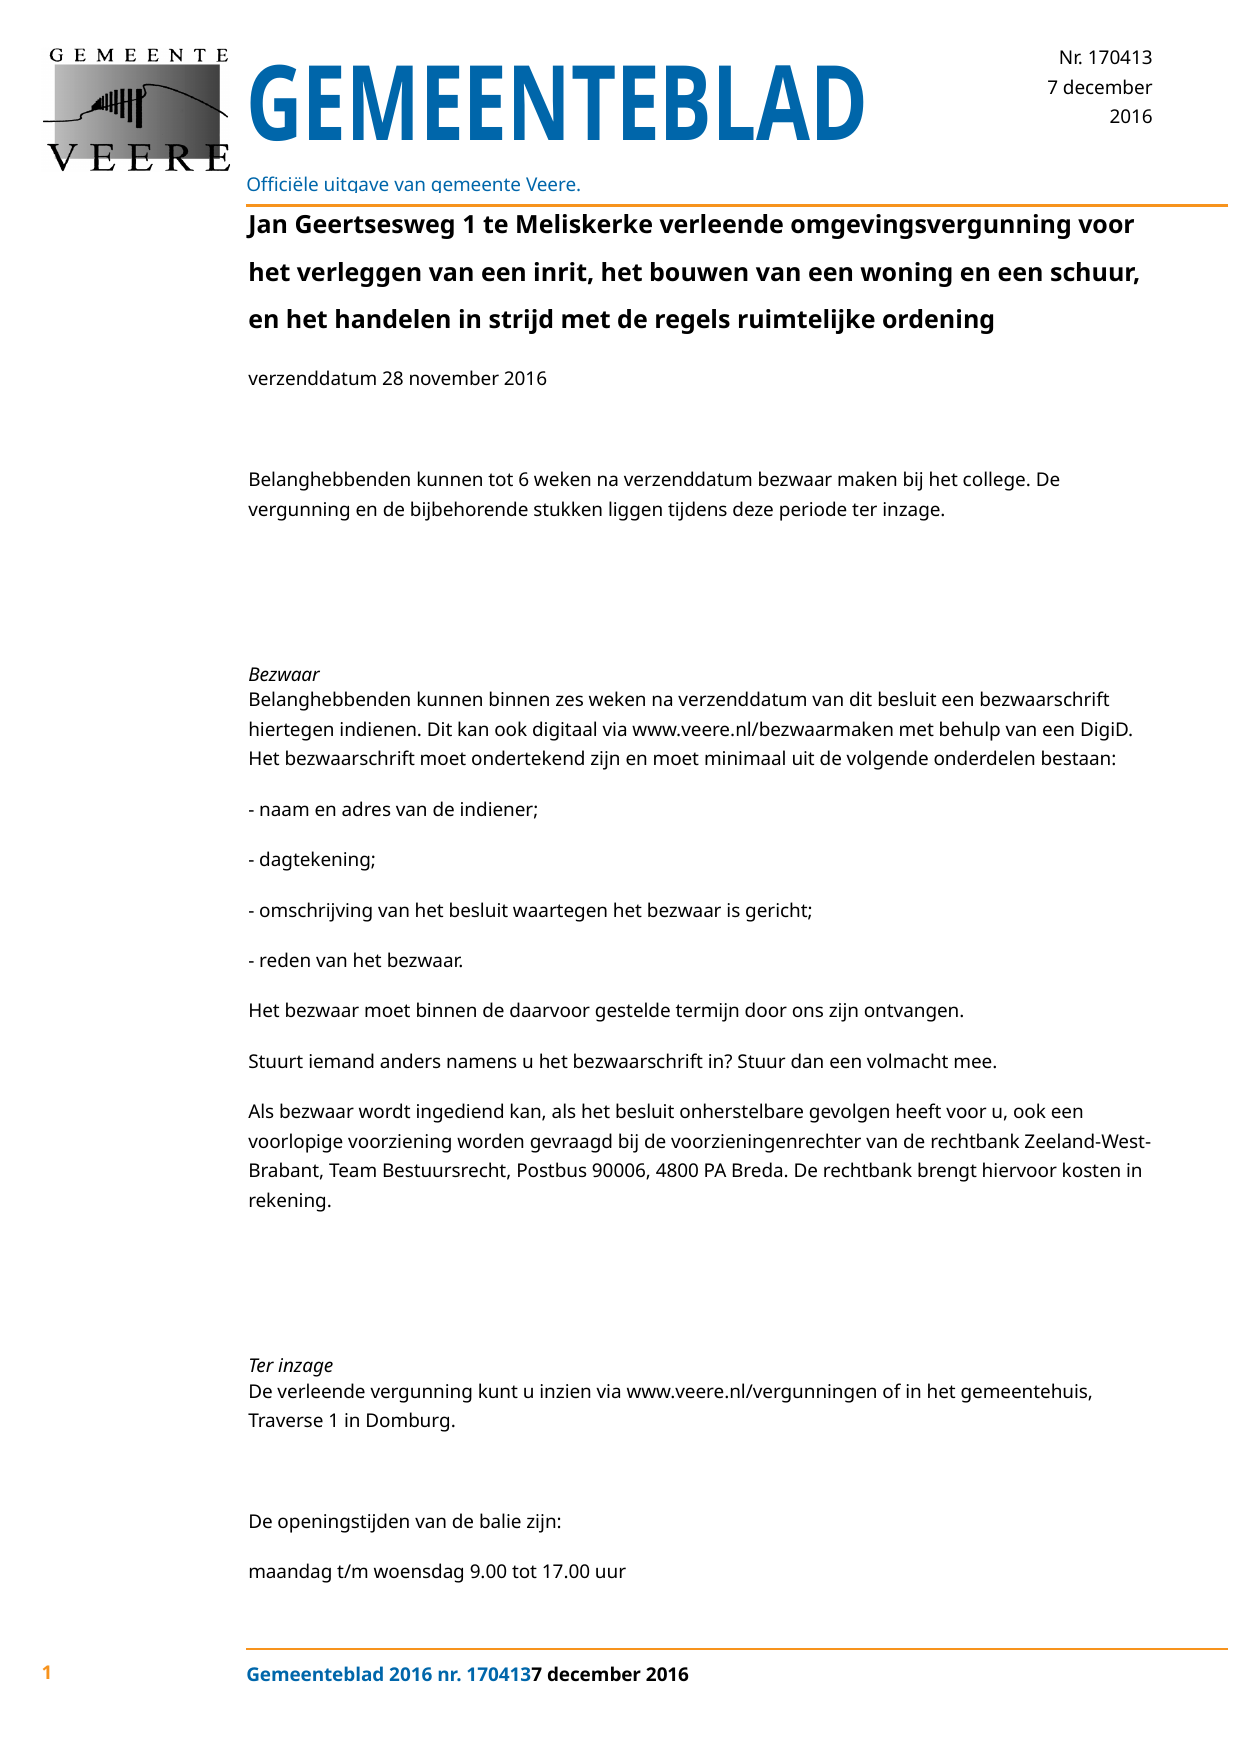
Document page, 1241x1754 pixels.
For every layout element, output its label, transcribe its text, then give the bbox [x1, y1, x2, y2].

text - naam en adres van de indiener; [248, 796, 1152, 822]
text Jan Geertsesweg 1 te Meliskerke verleende omgevingsvergunning voor het verleggen van een inrit, het bouwen van een woning en een schuur, en het handelen in strijd met de regels ruimtelijke ordening [248, 207, 1152, 336]
text Als bezwaar wordt ingediend kan, als het besluit onherstelbare gevolgen heeft voor u, ook een voorlopige voorziening worden gevraagd bij de voorzieningenrechter van de rechtbank Zeeland-West-Brabant, Team Bestuursrecht, Postbus 90006, 4800 PA Breda. De rechtbank brengt hiervoor kosten in rekening. [248, 1098, 1152, 1213]
text De verleende vergunning kunt u inzien via www.veere.nl/vergunningen of in het gemeentehuis, Traverse 1 in Domburg. [248, 1378, 1152, 1433]
text - omschrijving van het besluit waartegen het bezwaar is gericht; [248, 897, 1152, 923]
text Bezwaar [248, 661, 1152, 686]
text Ter inzage [248, 1352, 1152, 1378]
text Het bezwaar moet binnen de daarvoor gestelde termijn door ons zijn ontvangen. [248, 998, 1152, 1023]
text De openingstijden van de balie zijn: [248, 1508, 1152, 1534]
text maandag t/m woensdag 9.00 tot 17.00 uur [248, 1559, 1152, 1584]
text Belanghebbenden kunnen binnen zes weken na verzenddatum van dit besluit een bezwaarschrift hiertegen indienen. Dit kan ook digitaal via www.veere.nl/bezwaarmaken met behulp van een DigiD. Het bezwaarschrift moet ondertekend zijn en moet minimaal uit de volgende onderdelen bestaan: [248, 686, 1152, 771]
text Belanghebbenden kunnen tot 6 weken na verzenddatum bezwaar maken bij het college. De vergunning en de bijbehorende stukken liggen tijdens deze periode ter inzage. [248, 466, 1152, 522]
text - reden van het bezwaar. [248, 947, 1152, 973]
picture [41, 47, 231, 172]
text Stuurt iemand anders namens u het bezwaarschrift in? Stuur dan een volmacht mee. [248, 1048, 1152, 1074]
text verzenddatum 28 november 2016 [248, 366, 1152, 391]
text - dagtekening; [248, 846, 1152, 872]
